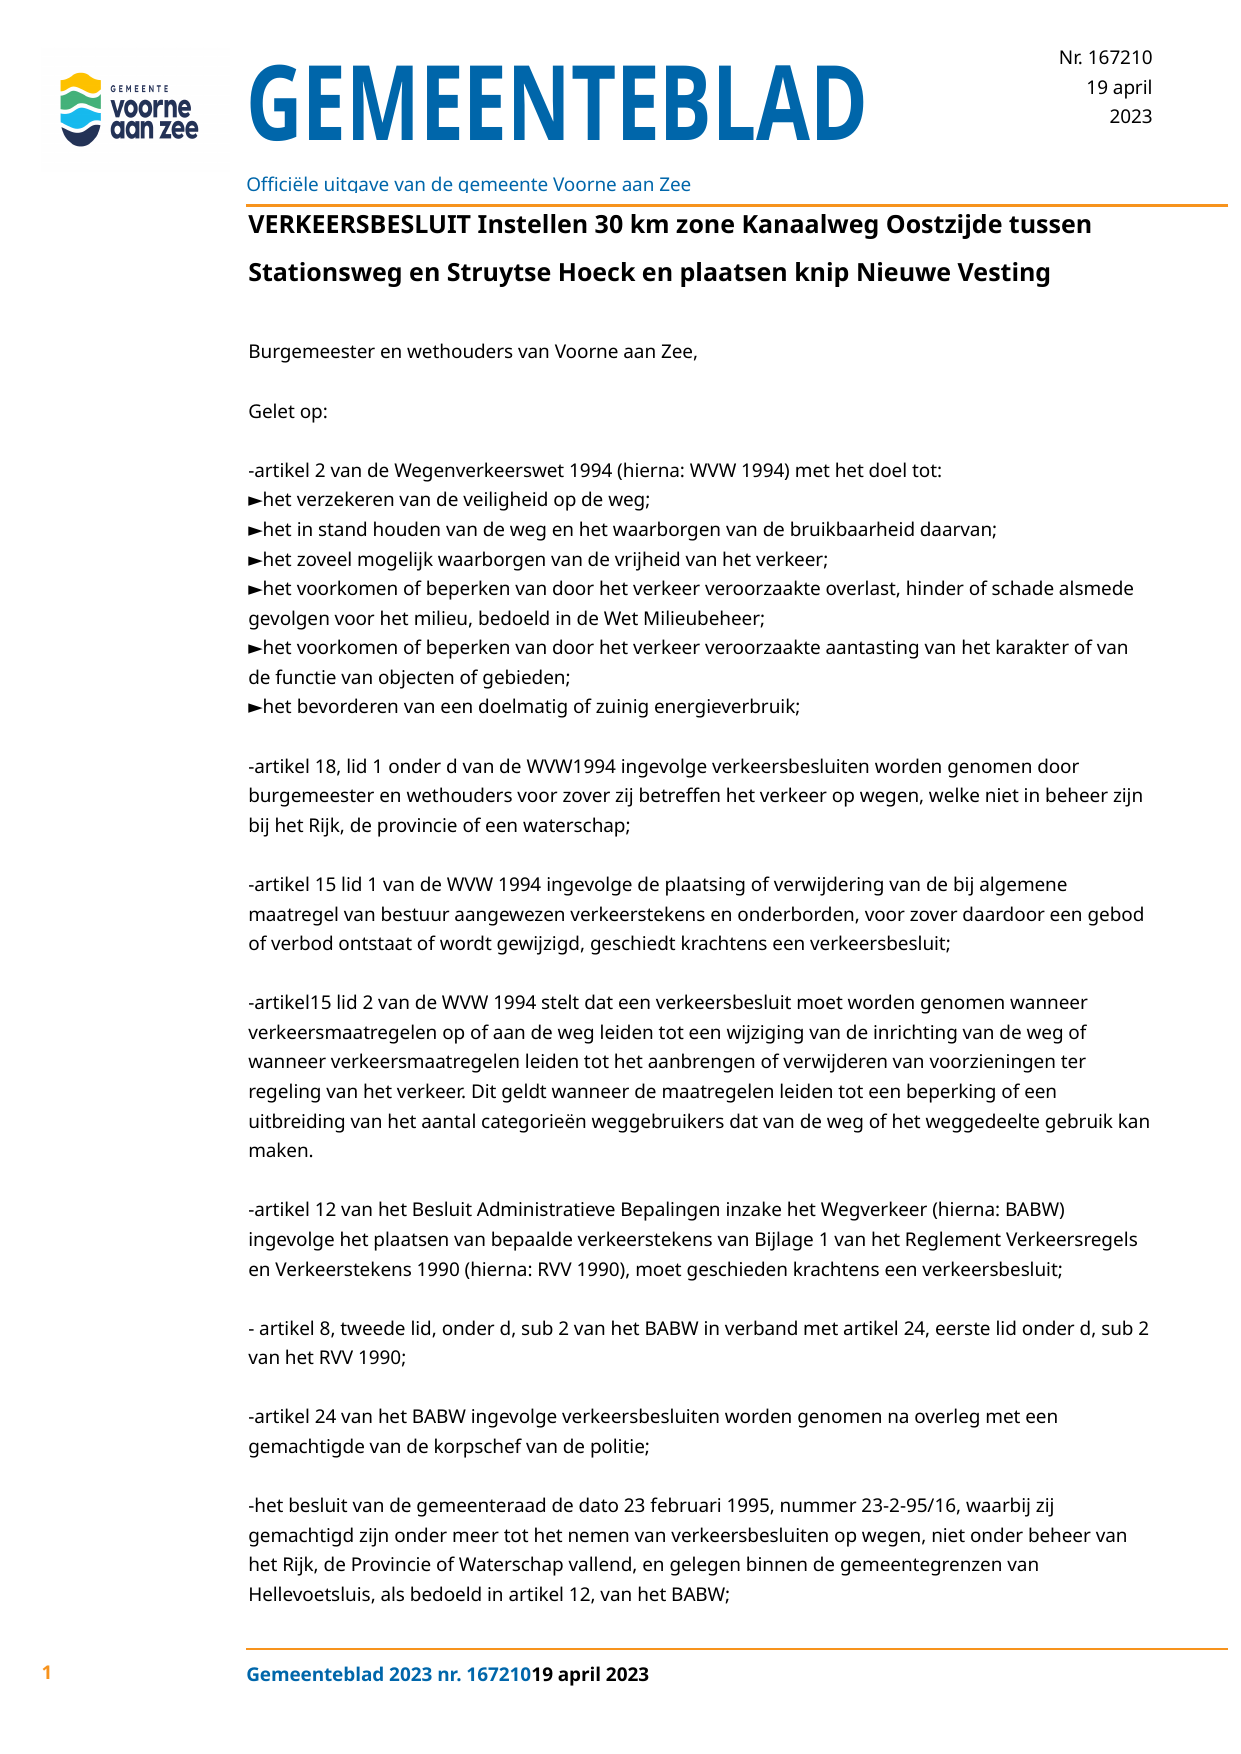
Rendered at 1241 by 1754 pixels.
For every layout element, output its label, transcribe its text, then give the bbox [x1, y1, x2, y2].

text ►het bevorderen van een doelmatig of zuinig energieverbruik; [248, 694, 1152, 719]
text -artikel 18, lid 1 onder d van de WVW1994 ingevolge verkeersbesluiten worden genomen door burgemeester en wethouders voor zover zij betreffen het verkeer op wegen, welke niet in beheer zijn bij het Rijk, de provincie of een waterschap; [248, 753, 1152, 838]
text -artikel 24 van het BABW ingevolge verkeersbesluiten worden genomen na overleg met een gemachtigde van de korpschef van de politie; [248, 1404, 1152, 1459]
text -artikel 15 lid 1 van de WVW 1994 ingevolge de plaatsing of verwijdering van de bij algemene maatregel van bestuur aangewezen verkeerstekens en onderborden, voor zover daardoor een gebod of verbod ontstaat of wordt gewijzigd, geschiedt krachtens een verkeersbesluit; [248, 871, 1152, 956]
picture [41, 47, 231, 172]
text -artikel 12 van het Besluit Administratieve Bepalingen inzake het Wegverkeer (hierna: BABW) ingevolge het plaatsen van bepaalde verkeerstekens van Bijlage 1 van het Reglement Verkeersregels en Verkeerstekens 1990 (hierna: RVV 1990), moet geschieden krachtens een verkeersbesluit; [248, 1197, 1152, 1281]
text Gelet op: [248, 398, 1152, 423]
text - artikel 8, tweede lid, onder d, sub 2 van het BABW in verband met artikel 24, eerste lid onder d, sub 2 van het RVV 1990; [248, 1315, 1152, 1370]
text ►het verzekeren van de veiligheid op de weg; [248, 487, 1152, 512]
text -artikel 2 van de Wegenverkeerswet 1994 (hierna: WVW 1994) met het doel tot: [248, 457, 1152, 483]
text ►het voorkomen of beperken van door het verkeer veroorzaakte overlast, hinder of schade alsmede gevolgen voor het milieu, bedoeld in de Wet Milieubeheer; [248, 575, 1152, 631]
text ►het zoveel mogelijk waarborgen van de vrijheid van het verkeer; [248, 546, 1152, 571]
text ►het voorkomen of beperken van door het verkeer veroorzaakte aantasting van het karakter of van de functie van objecten of gebieden; [248, 634, 1152, 690]
text VERKEERSBESLUIT Instellen 30 km zone Kanaalweg Oostzijde tussen Stationsweg en Struytse Hoeck en plaatsen knip Nieuwe Vesting [248, 207, 1152, 288]
text -het besluit van de gemeenteraad de dato 23 februari 1995, nummer 23-2-95/16, waarbij zij gemachtigd zijn onder meer tot het nemen van verkeersbesluiten op wegen, niet onder beheer van het Rijk, de Provincie of Waterschap vallend, en gelegen binnen de gemeentegrenzen van Hellevoetsluis, als bedoeld in artikel 12, van het BABW; [248, 1492, 1152, 1607]
text ►het in stand houden van de weg en het waarborgen van de bruikbaarheid daarvan; [248, 516, 1152, 542]
text Burgemeester en wethouders van Voorne aan Zee, [248, 339, 1152, 364]
text -artikel15 lid 2 van de WVW 1994 stelt dat een verkeersbesluit moet worden genomen wanneer verkeersmaatregelen op of aan de weg leiden tot een wijziging van de inrichting van de weg of wanneer verkeersmaatregelen leiden tot het aanbrengen of verwijderen van voorzieningen ter regeling van het verkeer. Dit geldt wanneer de maatregelen leiden tot een beperking of een uitbreiding van het aantal categorieën weggebruikers dat van de weg of het weggedeelte gebruik kan maken. [248, 989, 1152, 1163]
